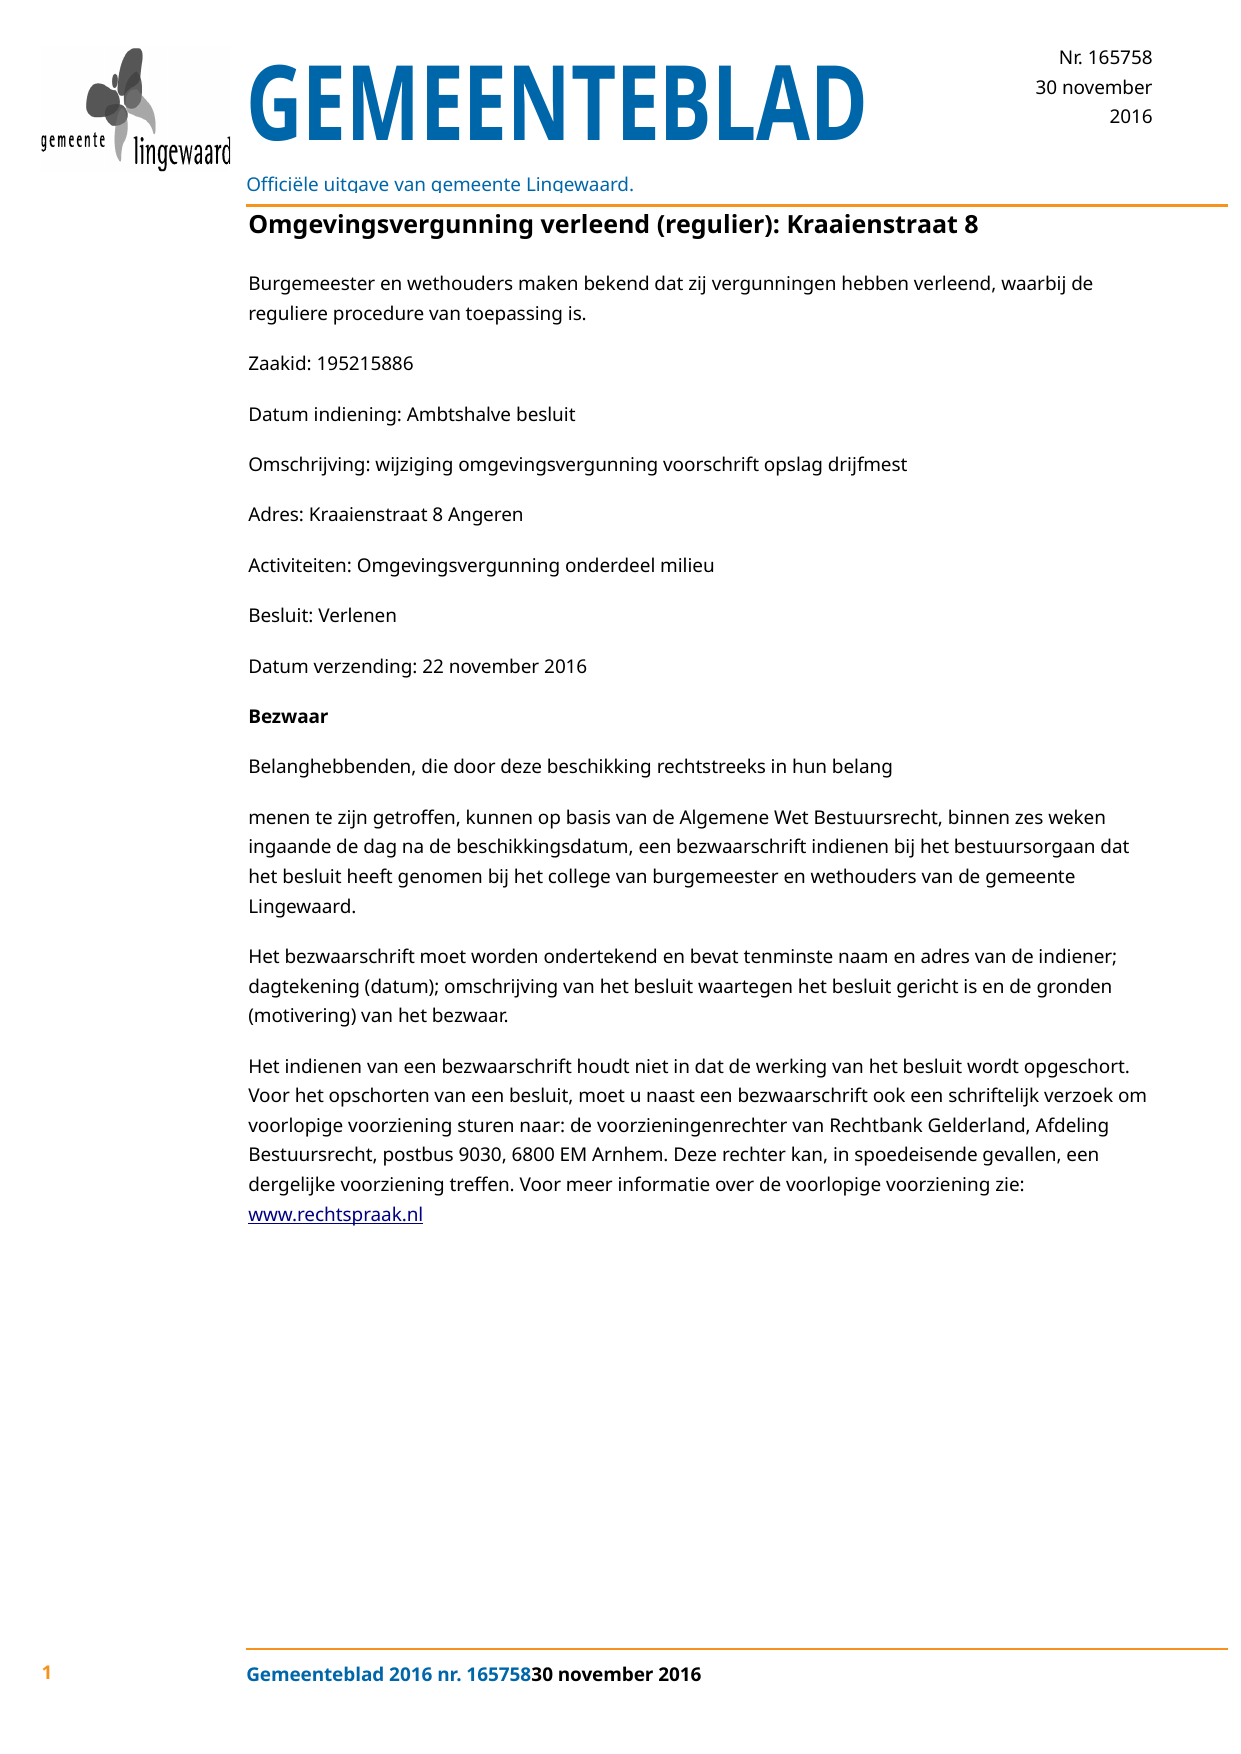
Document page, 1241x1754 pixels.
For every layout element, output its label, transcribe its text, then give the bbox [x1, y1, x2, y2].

text Het bezwaarschrift moet worden ondertekend en bevat tenminste naam en adres van de indiener; dagtekening (datum); omschrijving van het besluit waartegen het besluit gericht is en de gronden (motivering) van het bezwaar. [248, 943, 1152, 1028]
text Activiteiten: Omgevingsvergunning onderdeel milieu [248, 552, 1152, 578]
text Omschrijving: wijziging omgevingsvergunning voorschrift opslag drijfmest [248, 451, 1152, 477]
text Datum verzending: 22 november 2016 [248, 653, 1152, 678]
text Bezwaar [248, 703, 1152, 729]
text Belanghebbenden, die door deze beschikking rechtstreeks in hun belang [248, 754, 1152, 779]
text Burgemeester en wethouders maken bekend dat zij vergunningen hebben verleend, waarbij de reguliere procedure van toepassing is. [248, 270, 1152, 326]
text Adres: Kraaienstraat 8 Angeren [248, 502, 1152, 527]
text Besluit: Verlenen [248, 602, 1152, 628]
picture [41, 47, 231, 172]
text Zaakid: 195215886 [248, 350, 1152, 376]
text menen te zijn getroffen, kunnen op basis van de Algemene Wet Bestuursrecht, binnen zes weken ingaande de dag na de beschikkingsdatum, een bezwaarschrift indienen bij het bestuursorgaan dat het besluit heeft genomen bij het college van burgemeester en wethouders van de gemeente Lingewaard. [248, 804, 1152, 918]
text Omgevingsvergunning verleend (regulier): Kraaienstraat 8 [248, 207, 1152, 241]
text Het indienen van een bezwaarschrift houdt niet in dat de werking van het besluit wordt opgeschort. Voor het opschorten van een besluit, moet u naast een bezwaarschrift ook een schriftelijk verzoek om voorlopige voorziening sturen naar: de voorzieningenrechter van Rechtbank Gelderland, Afdeling Bestuursrecht, postbus 9030, 6800 EM Arnhem. Deze rechter kan, in spoedeisende gevallen, een dergelijke voorziening treffen. Voor meer informatie over de voorlopige voorziening zie: www.rechtspraak.nl [248, 1053, 1152, 1226]
text Datum indiening: Ambtshalve besluit [248, 401, 1152, 426]
